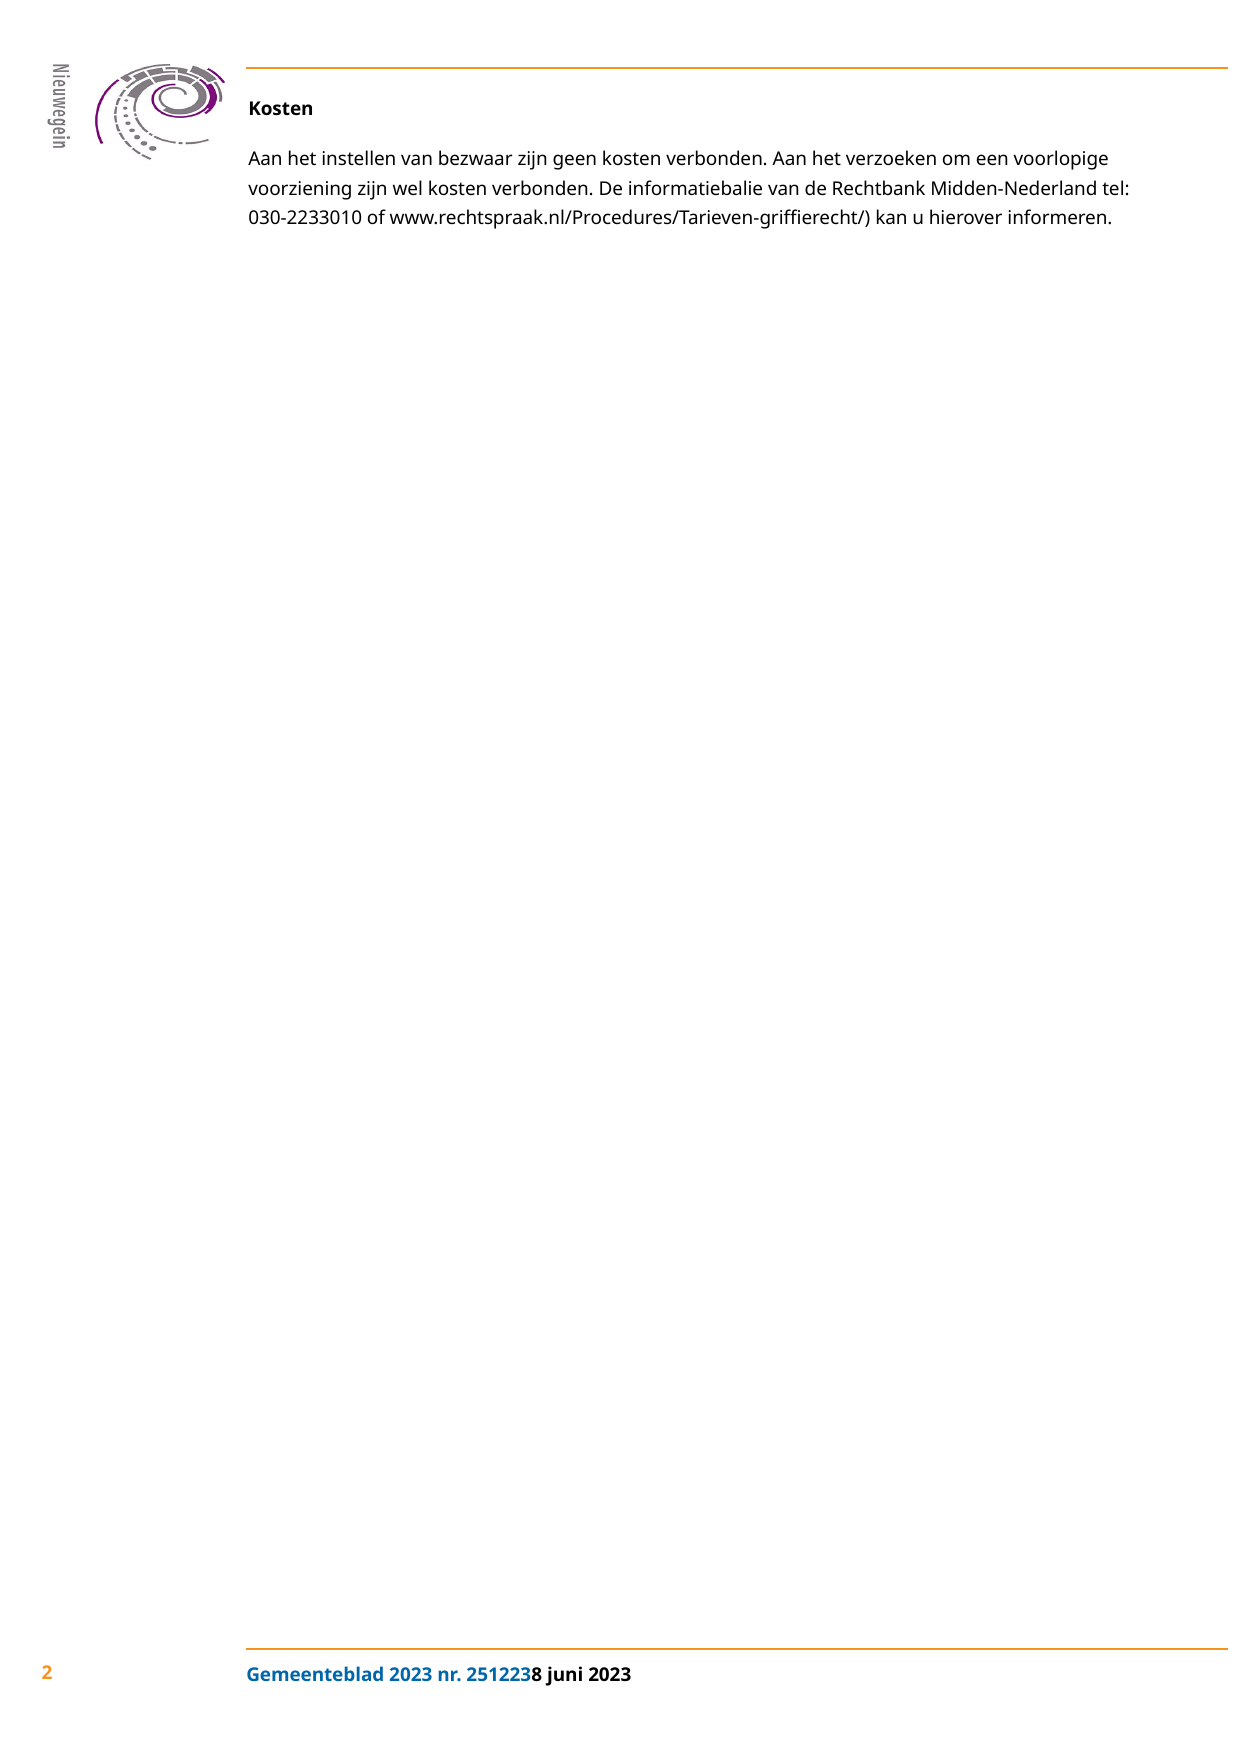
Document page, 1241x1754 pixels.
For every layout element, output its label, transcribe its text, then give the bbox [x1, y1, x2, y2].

text Aan het instellen van bezwaar zijn geen kosten verbonden. Aan het verzoeken om een voorlopige voorziening zijn wel kosten verbonden. De informatiebalie van de Rechtbank Midden-Nederland tel: 030-2233010 of www.rechtspraak.nl/Procedures/Tarieven-griffierecht/) kan u hierover informeren. [248, 145, 1152, 230]
picture [41, 47, 231, 172]
text Kosten [248, 95, 1152, 121]
